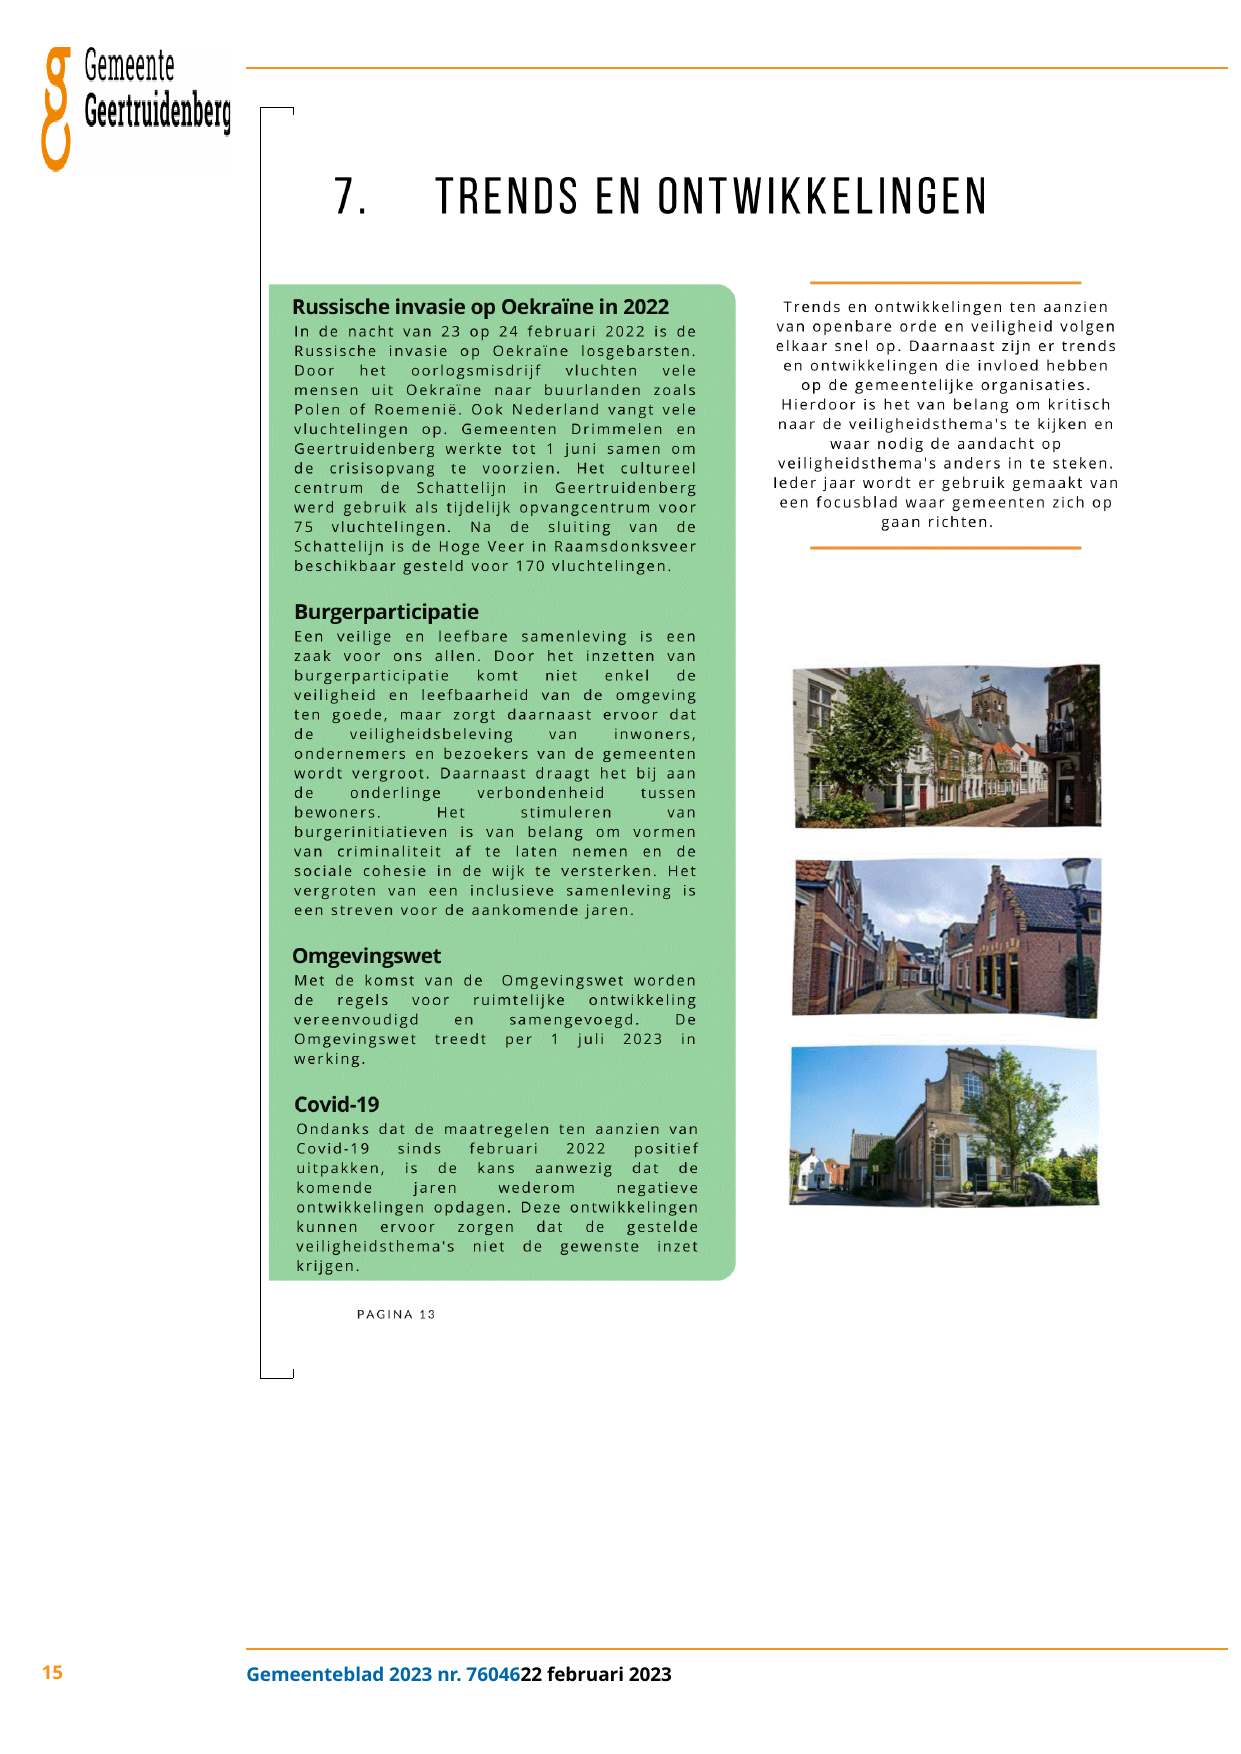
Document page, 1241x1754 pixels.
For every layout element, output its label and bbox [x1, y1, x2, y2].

picture [41, 47, 231, 172]
picture [268, 115, 1155, 1369]
